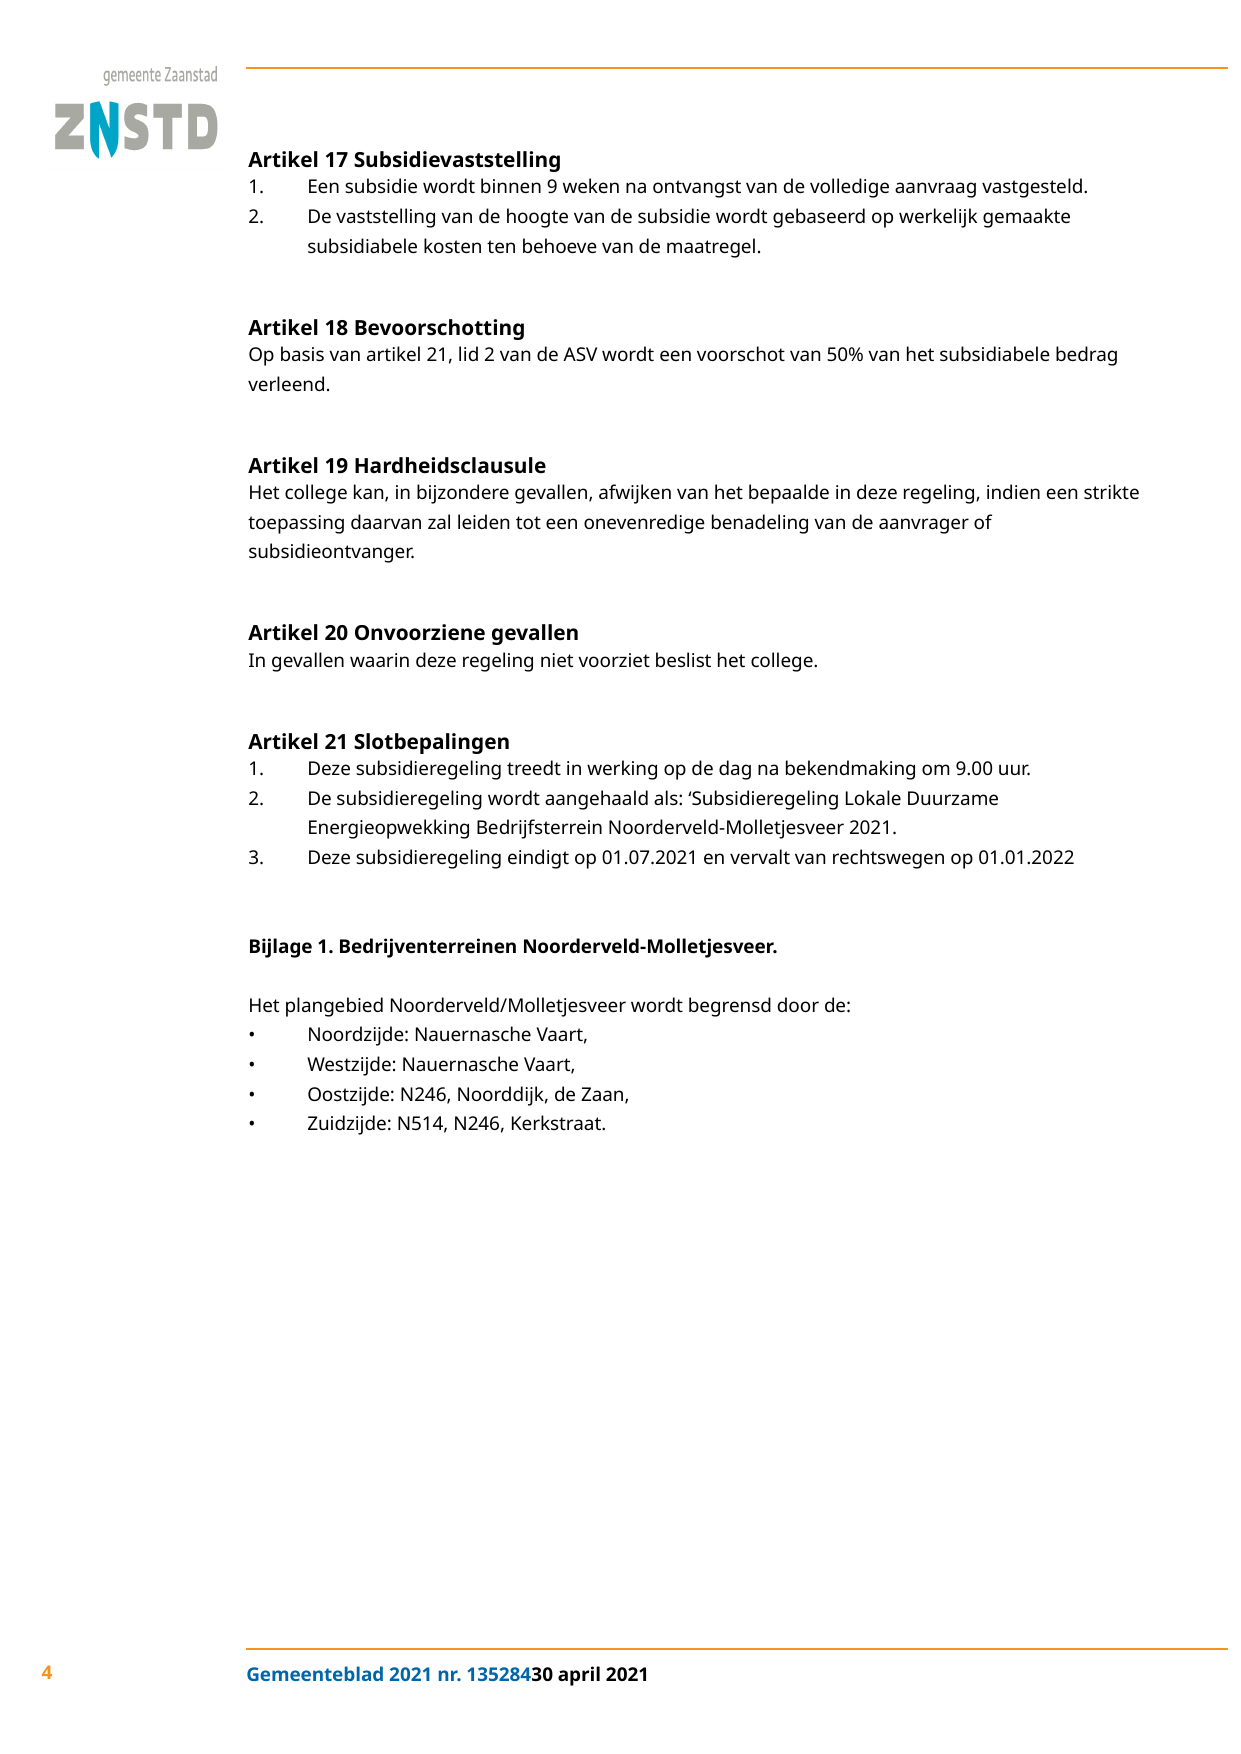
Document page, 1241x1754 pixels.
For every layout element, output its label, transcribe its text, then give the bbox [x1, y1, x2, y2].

text Artikel 21 Slotbepalingen [248, 727, 1152, 755]
list Westzijde: Nauernasche Vaart, [248, 1051, 1152, 1077]
list Zuidzijde: N514, N246, Kerkstraat. [248, 1110, 1152, 1136]
text Op basis van artikel 21, lid 2 van de ASV wordt een voorschot van 50% van het subsidiabele bedrag verleend. [248, 341, 1152, 397]
text Het plangebied Noorderveld/Molletjesveer wordt begrensd door de: [248, 992, 1152, 1018]
list Deze subsidieregeling eindigt op 01.07.2021 en vervalt van rechtswegen op 01.01.2022 [248, 844, 1152, 870]
list Oostzijde: N246, Noorddijk, de Zaan, [248, 1081, 1152, 1106]
text In gevallen waarin deze regeling niet voorziet beslist het college. [248, 647, 1152, 673]
list Een subsidie wordt binnen 9 weken na ontvangst van de volledige aanvraag vastgesteld. [248, 174, 1152, 199]
list De vaststelling van de hoogte van de subsidie wordt gebaseerd op werkelijk gemaakte subsidiabele kosten ten behoeve van de maatregel. [248, 203, 1152, 258]
list De subsidieregeling wordt aangehaald als: ‘Subsidieregeling Lokale Duurzame Energieopwekking Bedrijfsterrein Noorderveld-Molletjesveer 2021. [248, 785, 1152, 840]
text Artikel 18 Bevoorschotting [248, 313, 1152, 341]
picture [41, 47, 231, 172]
text Artikel 20 Onvoorziene gevallen [248, 618, 1152, 647]
text Artikel 19 Hardheidsclausule [248, 451, 1152, 479]
text Bijlage 1. Bedrijventerreinen Noorderveld-Molletjesveer. [248, 933, 1152, 958]
list Deze subsidieregeling treedt in werking op de dag na bekendmaking om 9.00 uur. [248, 755, 1152, 781]
list Noordzijde: Nauernasche Vaart, [248, 1022, 1152, 1047]
text Het college kan, in bijzondere gevallen, afwijken van het bepaalde in deze regeling, indien een strikte toepassing daarvan zal leiden tot een onevenredige benadeling van de aanvrager of subsidieontvanger. [248, 479, 1152, 564]
text Artikel 17 Subsidievaststelling [248, 145, 1152, 174]
